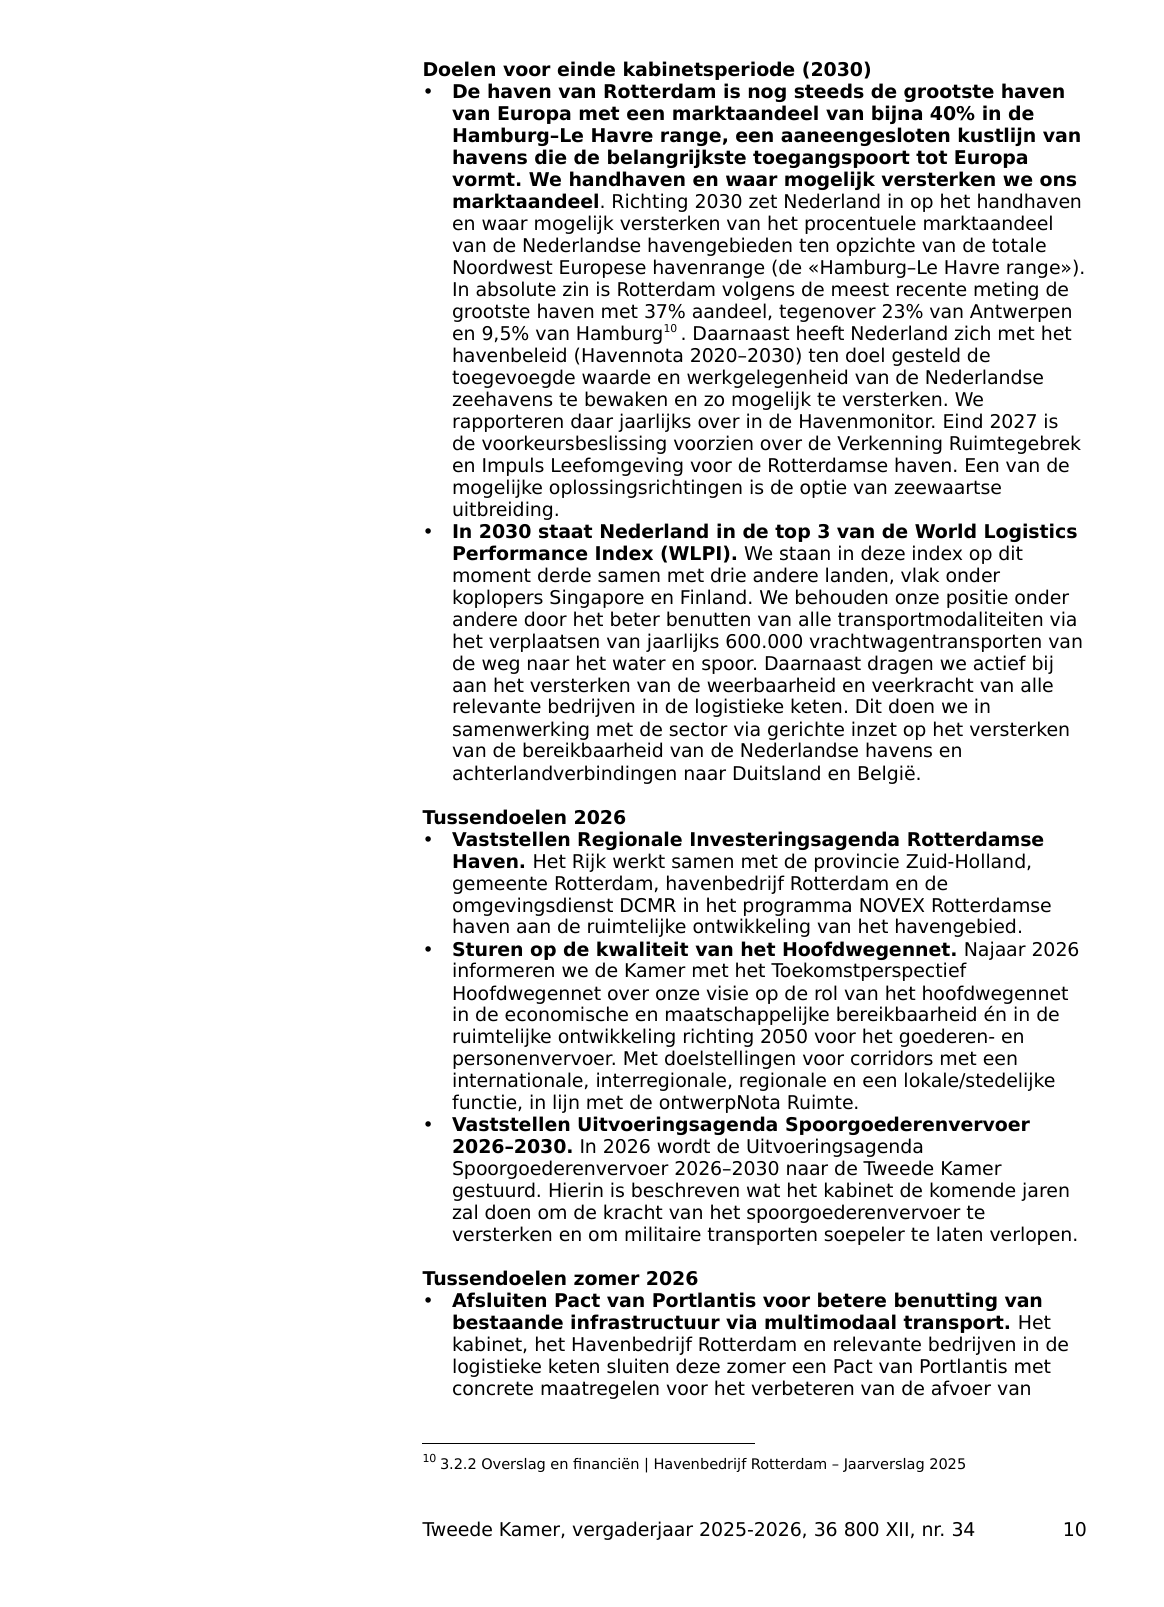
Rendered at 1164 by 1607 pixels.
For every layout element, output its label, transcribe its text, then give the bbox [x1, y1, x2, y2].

text • Vaststellen Uitvoeringsagenda Spoorgoederenvervoer 2026–2030. In 2026 wordt de Uitvoeringsagenda Spoorgoederenvervoer 2026–2030 naar de Tweede Kamer gestuurd. Hierin is beschreven wat het kabinet de komende jaren zal doen om de kracht van het spoorgoederenvervoer te versterken en om militaire transporten soepeler te laten verlopen. [422, 1114, 1087, 1246]
text • Sturen op de kwaliteit van het Hoofdwegennet. Najaar 2026 informeren we de Kamer met het Toekomstperspectief Hoofdwegennet over onze visie op de rol van het hoofdwegennet in de economische en maatschappelijke bereikbaarheid én in de ruimtelijke ontwikkeling richting 2050 voor het goederen- en personenvervoer. Met doelstellingen voor corridors met een internationale, interregionale, regionale en een lokale/stedelijke functie, in lijn met de ontwerpNota Ruimte. [422, 938, 1087, 1114]
text • Afsluiten Pact van Portlantis voor betere benutting van bestaande infrastructuur via multimodaal transport. Het kabinet, het Havenbedrijf Rotterdam en relevante bedrijven in de logistieke keten sluiten deze zomer een Pact van Portlantis met concrete maatregelen voor het verbeteren van de afvoer van [422, 1290, 1087, 1400]
subtitle Doelen voor einde kabinetsperiode (2030) [422, 59, 1087, 81]
subtitle Tussendoelen zomer 2026 [422, 1268, 1087, 1290]
text • De haven van Rotterdam is nog steeds de grootste haven van Europa met een marktaandeel van bijna 40% in de Hamburg–Le Havre range, een aaneengesloten kustlijn van havens die de belangrijkste toegangspoort tot Europa vormt. We handhaven en waar mogelijk versterken we ons marktaandeel. Richting 2030 zet Nederland in op het handhaven en waar mogelijk versterken van het procentuele marktaandeel van de Nederlandse havengebieden ten opzichte van de totale Noordwest Europese havenrange (de «Hamburg–Le Havre range»). In absolute zin is Rotterdam volgens de meest recente meting de grootste haven met 37% aandeel, tegenover 23% van Antwerpen en 9,5% van Hamburg. Daarnaast heeft Nederland zich met het havenbeleid (Havennota 2020–2030) ten doel gesteld de toegevoegde waarde en werkgelegenheid van de Nederlandse zeehavens te bewaken en zo mogelijk te versterken. We rapporteren daar jaarlijks over in de Havenmonitor. Eind 2027 is de voorkeursbeslissing voorzien over de Verkenning Ruimtegebrek en Impuls Leefomgeving voor de Rotterdamse haven. Een van de mogelijke oplossingsrichtingen is de optie van zeewaartse uitbreiding. [422, 81, 1087, 521]
text • In 2030 staat Nederland in de top 3 van de World Logistics Performance Index (WLPI). We staan in deze index op dit moment derde samen met drie andere landen, vlak onder koplopers Singapore en Finland. We behouden onze positie onder andere door het beter benutten van alle transportmodaliteiten via het verplaatsen van jaarlijks 600.000 vrachtwagentransporten van de weg naar het water en spoor. Daarnaast dragen we actief bij aan het versterken van de weerbaarheid en veerkracht van alle relevante bedrijven in de logistieke keten. Dit doen we in samenwerking met de sector via gerichte inzet op het versterken van de bereikbaarheid van de Nederlandse havens en achterlandverbindingen naar Duitsland en België. [422, 521, 1087, 784]
text 3.2.2 Overslag en financiën | Havenbedrijf Rotterdam – Jaarverslag 2025 [422, 1452, 1087, 1474]
text • Vaststellen Regionale Investeringsagenda Rotterdamse Haven. Het Rijk werkt samen met de provincie Zuid-Holland, gemeente Rotterdam, havenbedrijf Rotterdam en de omgevingsdienst DCMR in het programma NOVEX Rotterdamse haven aan de ruimtelijke ontwikkeling van het havengebied. [422, 828, 1087, 938]
subtitle Tussendoelen 2026 [422, 807, 1087, 828]
